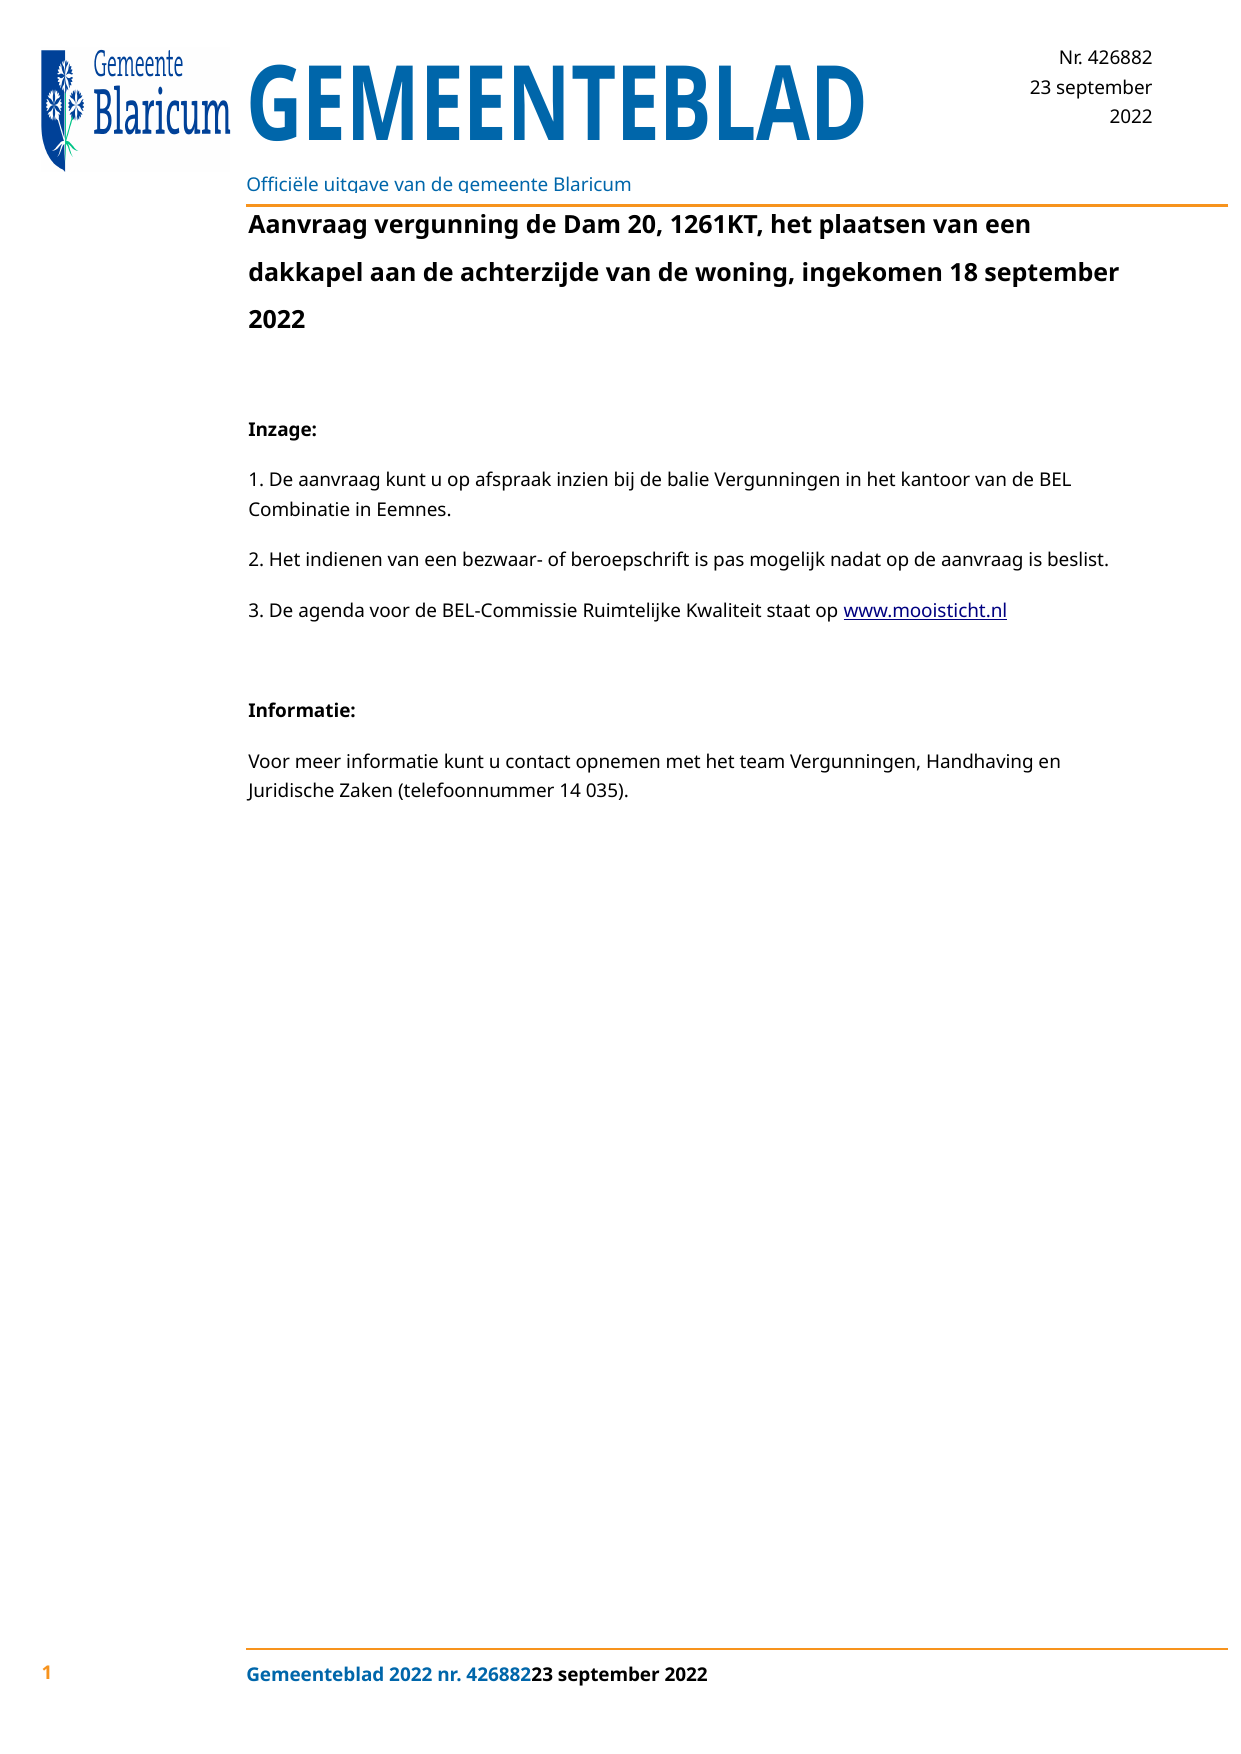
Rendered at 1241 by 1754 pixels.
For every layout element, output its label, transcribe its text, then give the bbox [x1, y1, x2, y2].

picture [41, 47, 231, 172]
text Voor meer informatie kunt u contact opnemen met het team Vergunningen, Handhaving en Juridische Zaken (telefoonnummer 14 035). [248, 748, 1152, 803]
text 1. De aanvraag kunt u op afspraak inzien bij de balie Vergunningen in het kantoor van de BEL Combinatie in Eemnes. [248, 466, 1152, 522]
text Informatie: [248, 698, 1152, 723]
text 2. Het indienen van een bezwaar- of beroepschrift is pas mogelijk nadat op de aanvraag is beslist. [248, 546, 1152, 572]
text Aanvraag vergunning de Dam 20, 1261KT, het plaatsen van een dakkapel aan de achterzijde van de woning, ingekomen 18 september 2022 [248, 207, 1152, 336]
text 3. De agenda voor de BEL-Commissie Ruimtelijke Kwaliteit staat op www.mooisticht.nl [248, 597, 1152, 622]
text Inzage: [248, 416, 1152, 442]
